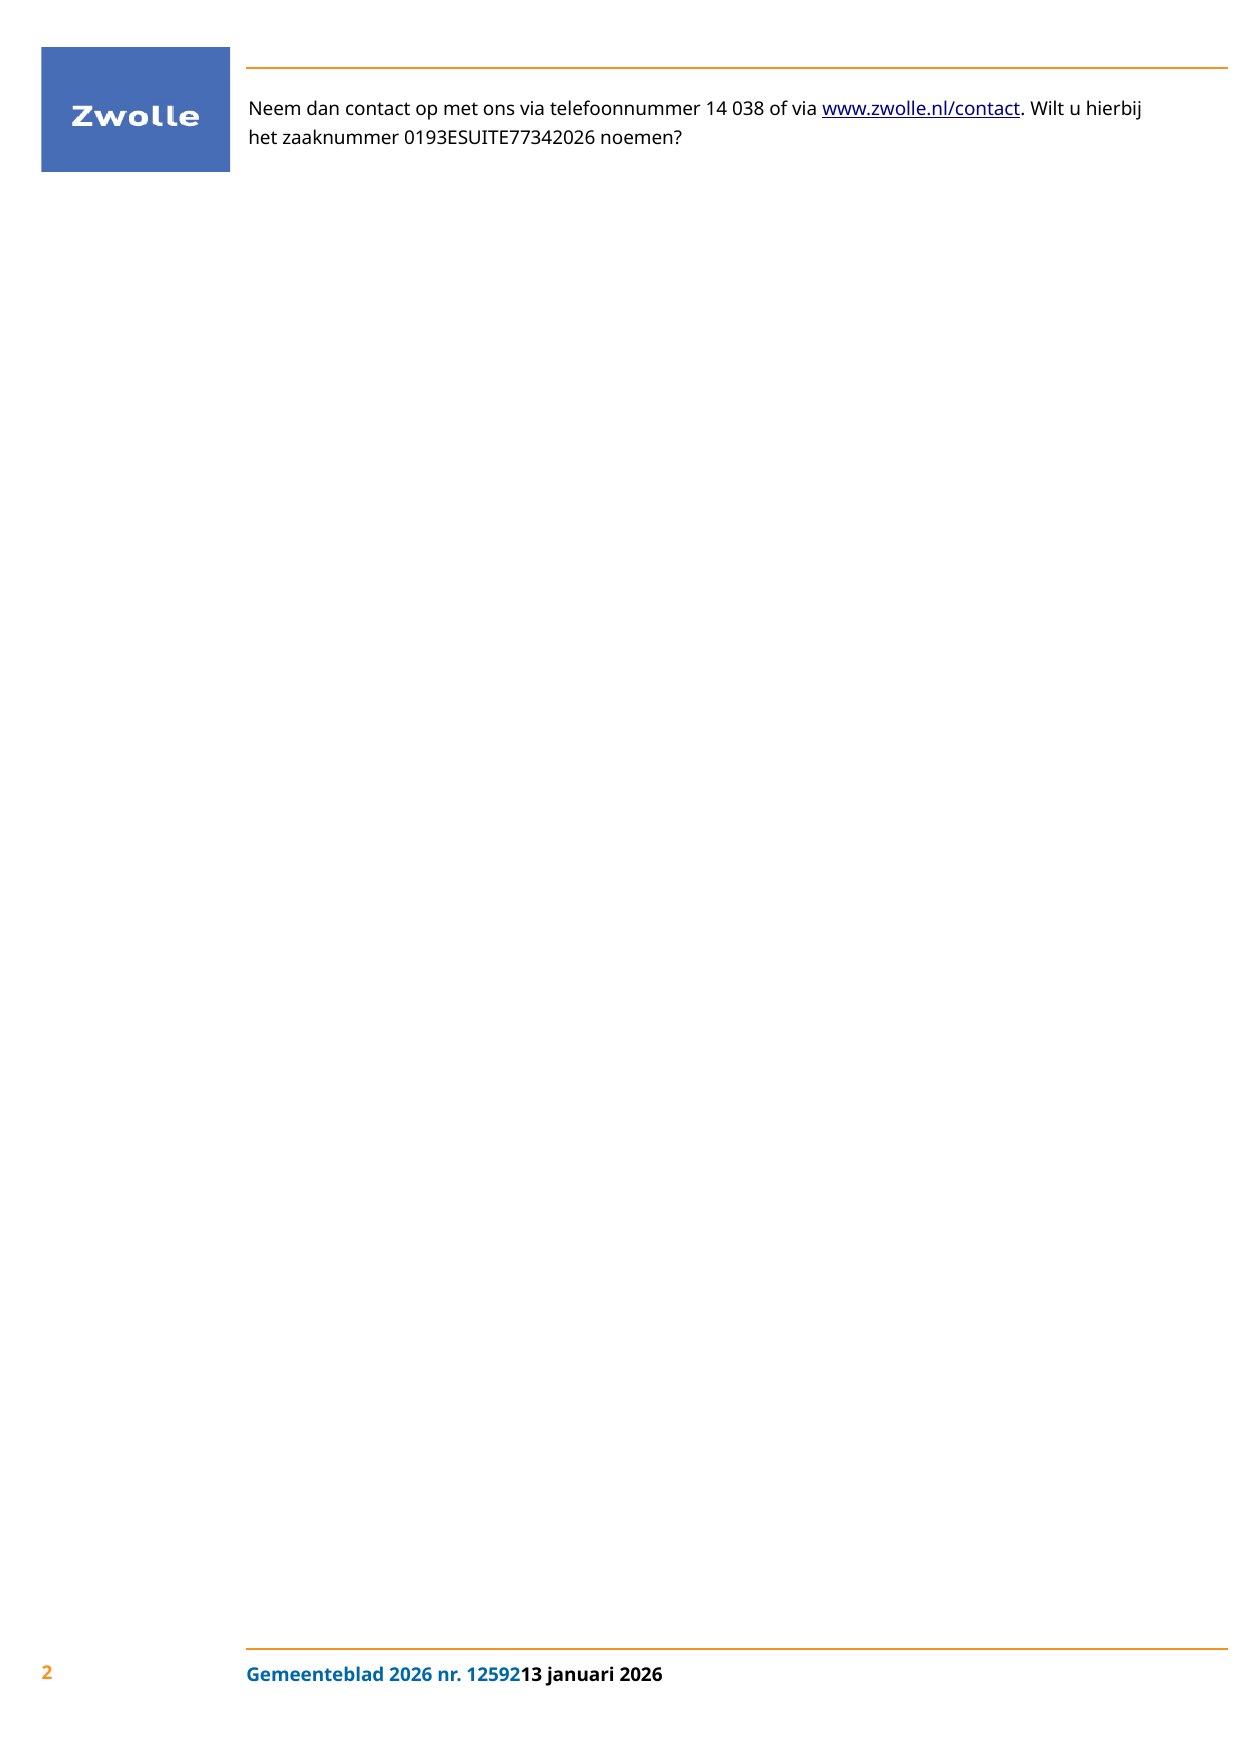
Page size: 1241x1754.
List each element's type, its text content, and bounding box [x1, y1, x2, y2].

picture [41, 47, 231, 172]
text Neem dan contact op met ons via telefoonnummer 14 038 of via www.zwolle.nl/contact. Wilt u hierbij het zaaknummer 0193ESUITE77342026 noemen? [248, 95, 1152, 150]
